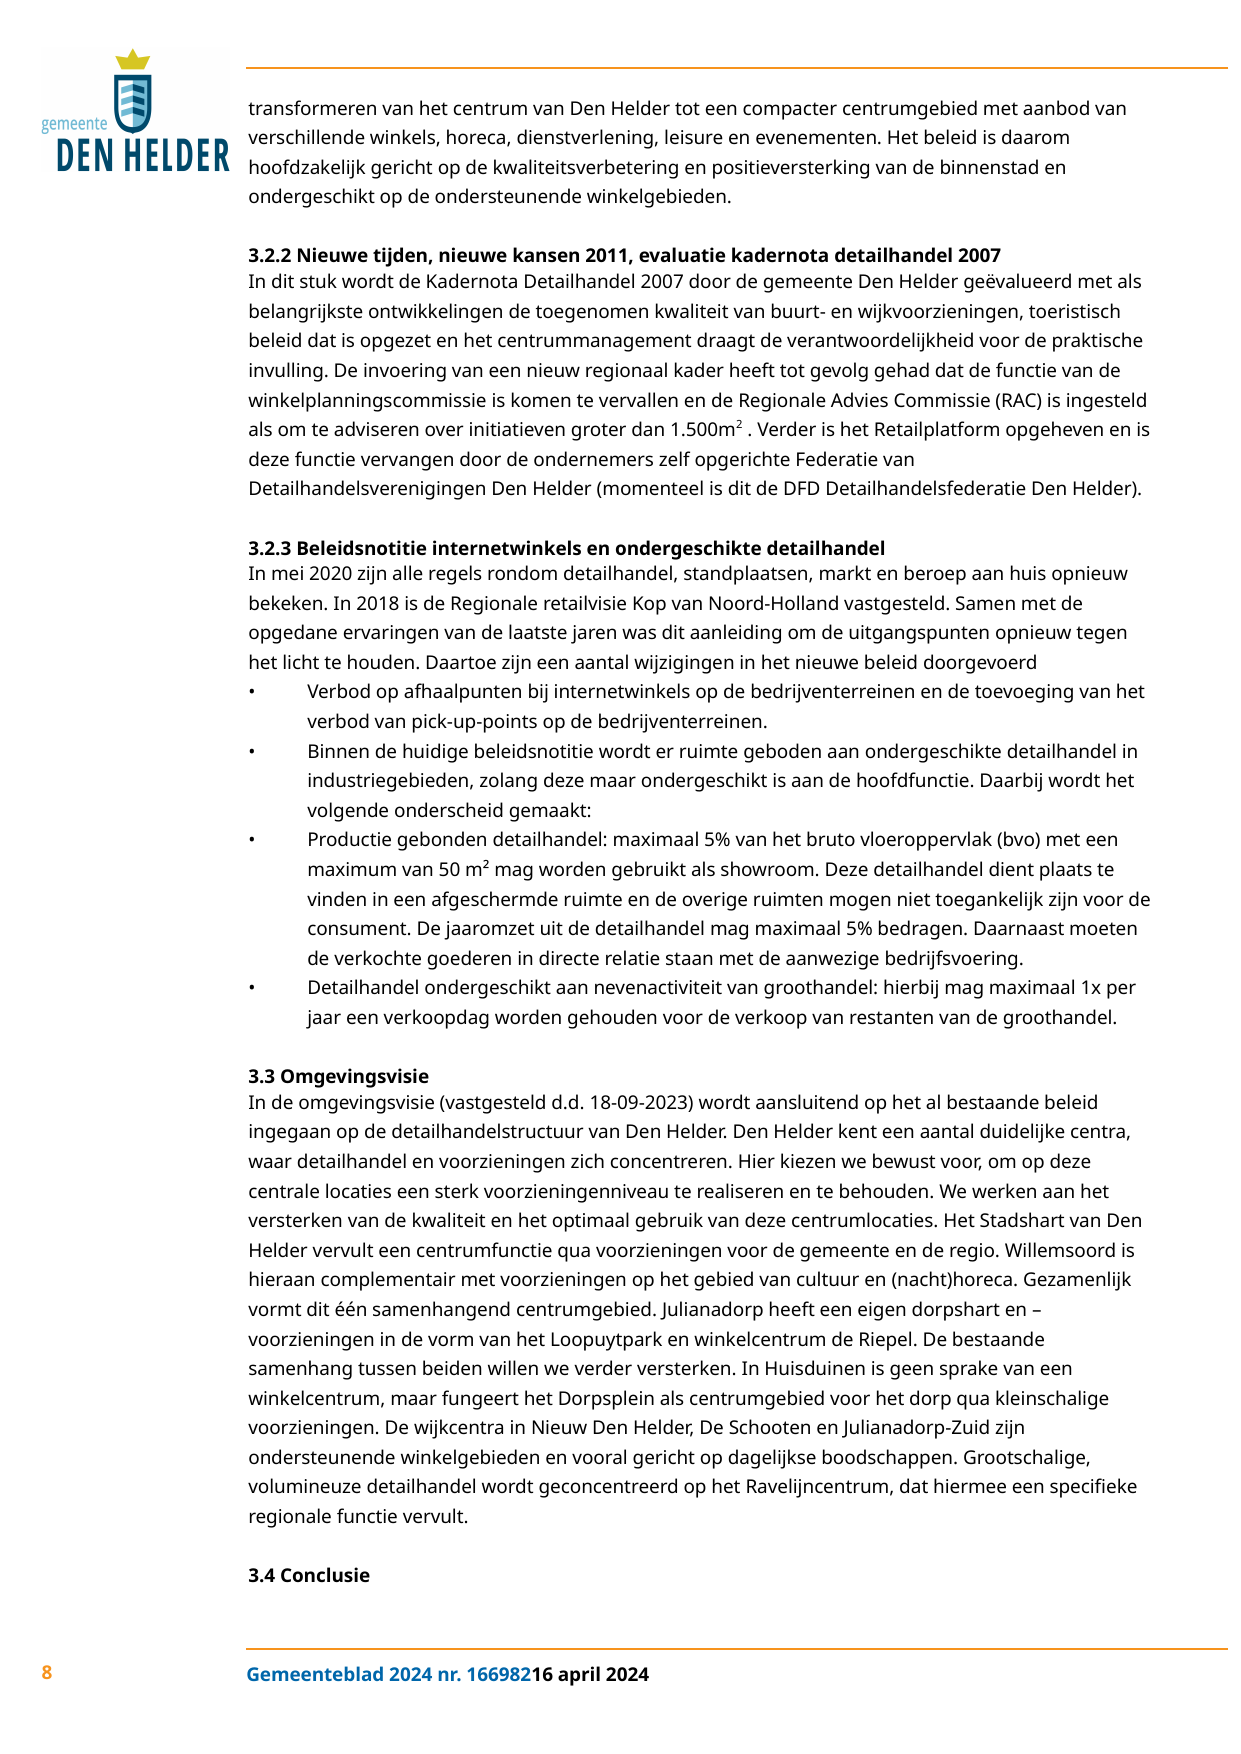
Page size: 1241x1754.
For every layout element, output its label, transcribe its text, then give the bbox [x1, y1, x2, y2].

text 3.2.2 Nieuwe tijden, nieuwe kansen 2011, evaluatie kadernota detailhandel 2007 [248, 243, 1152, 268]
picture [220, 160, 224, 172]
text In de omgevingsvisie (vastgesteld d.d. 18-09-2023) wordt aansluitend op het al bestaande beleid ingegaan op de detailhandelstructuur van Den Helder. Den Helder kent een aantal duidelijke centra, waar detailhandel en voorzieningen zich concentreren. Hier kiezen we bewust voor, om op deze centrale locaties een sterk voorzieningenniveau te realiseren en te behouden. We werken aan het versterken van de kwaliteit en het optimaal gebruik van deze centrumlocaties. Het Stadshart van Den Helder vervult een centrumfunctie qua voorzieningen voor de gemeente en de regio. Willemsoord is hieraan complementair met voorzieningen op het gebied van cultuur en (nacht)horeca. Gezamenlijk vormt dit één samenhangend centrumgebied. Julianadorp heeft een eigen dorpshart en –voorzieningen in de vorm van het Loopuytpark en winkelcentrum de Riepel. De bestaande samenhang tussen beiden willen we verder versterken. In Huisduinen is geen sprake van een winkelcentrum, maar fungeert het Dorpsplein als centrumgebied voor het dorp qua kleinschalige voorzieningen. De wijkcentra in Nieuw Den Helder, De Schooten en Julianadorp-Zuid zijn ondersteunende winkelgebieden en vooral gericht op dagelijkse boodschappen. Grootschalige, volumineuze detailhandel wordt geconcentreerd op het Ravelijncentrum, dat hiermee een specifieke regionale functie vervult. [248, 1089, 1152, 1529]
list Productie gebonden detailhandel: maximaal 5% van het bruto vloeroppervlak (bvo) met een maximum van 50 m² mag worden gebruikt als showroom. Deze detailhandel dient plaats te vinden in een afgeschermde ruimte en de overige ruimten mogen niet toegankelijk zijn voor de consument. De jaaromzet uit de detailhandel mag maximaal 5% bedragen. Daarnaast moeten de verkochte goederen in directe relatie staan met de aanwezige bedrijfsvoering. [248, 827, 1152, 971]
text 3.4 Conclusie [248, 1562, 1152, 1588]
text 3.2.3 Beleidsnotitie internetwinkels en ondergeschikte detailhandel [248, 535, 1152, 560]
picture [41, 47, 231, 172]
text 3.3 Omgevingsvisie [248, 1063, 1152, 1089]
picture [130, 157, 135, 172]
list Detailhandel ondergeschikt aan nevenactiviteit van groothandel: hierbij mag maximaal 1x per jaar een verkoopdag worden gehouden voor de verkoop van restanten van de groothandel. [248, 974, 1152, 1030]
list Verbod op afhaalpunten bij internetwinkels op de bedrijventerreinen en de toevoeging van het verbod van pick-up-points op de bedrijventerreinen. [248, 679, 1152, 734]
picture [63, 144, 68, 165]
text In mei 2020 zijn alle regels rondom detailhandel, standplaatsen, markt en beroep aan huis opnieuw bekeken. In 2018 is de Regionale retailvisie Kop van Noord-Holland vastgesteld. Samen met de opgedane ervaringen van de laatste jaren was dit aanleiding om de uitgangspunten opnieuw tegen het licht te houden. Daartoe zijn een aantal wijzigingen in het nieuwe beleid doorgevoerd [248, 560, 1152, 675]
list Binnen de huidige beleidsnotitie wordt er ruimte geboden aan ondergeschikte detailhandel in industriegebieden, zolang deze maar ondergeschikt is aan de hoofdfunctie. Daarbij wordt het volgende onderscheid gemaakt: [248, 738, 1152, 823]
picture [100, 154, 106, 172]
picture [182, 144, 187, 165]
text In dit stuk wordt de Kadernota Detailhandel 2007 door de gemeente Den Helder geëvalueerd met als belangrijkste ontwikkelingen de toegenomen kwaliteit van buurt- en wijkvoorzieningen, toeristisch beleid dat is opgezet en het centrummanagement draagt de verantwoordelijkheid voor de praktische invulling. De invoering van een nieuw regionaal kader heeft tot gevolg gehad dat de functie van de winkelplanningscommissie is komen te vervallen en de Regionale Advies Commissie (RAC) is ingesteld als om te adviseren over initiatieven groter dan 1.500m2 . Verder is het Retailplatform opgeheven en is deze functie vervangen door de ondernemers zelf opgerichte Federatie van Detailhandelsverenigingen Den Helder (momenteel is dit de DFD Detailhandelsfederatie Den Helder). [248, 268, 1152, 501]
text transformeren van het centrum van Den Helder tot een compacter centrumgebied met aanbod van verschillende winkels, horeca, dienstverlening, leisure en evenementen. Het beleid is daarom hoofdzakelijk gericht op de kwaliteitsverbetering en positieversterking van de binnenstad en ondergeschikt op de ondersteunende winkelgebieden. [248, 95, 1152, 209]
